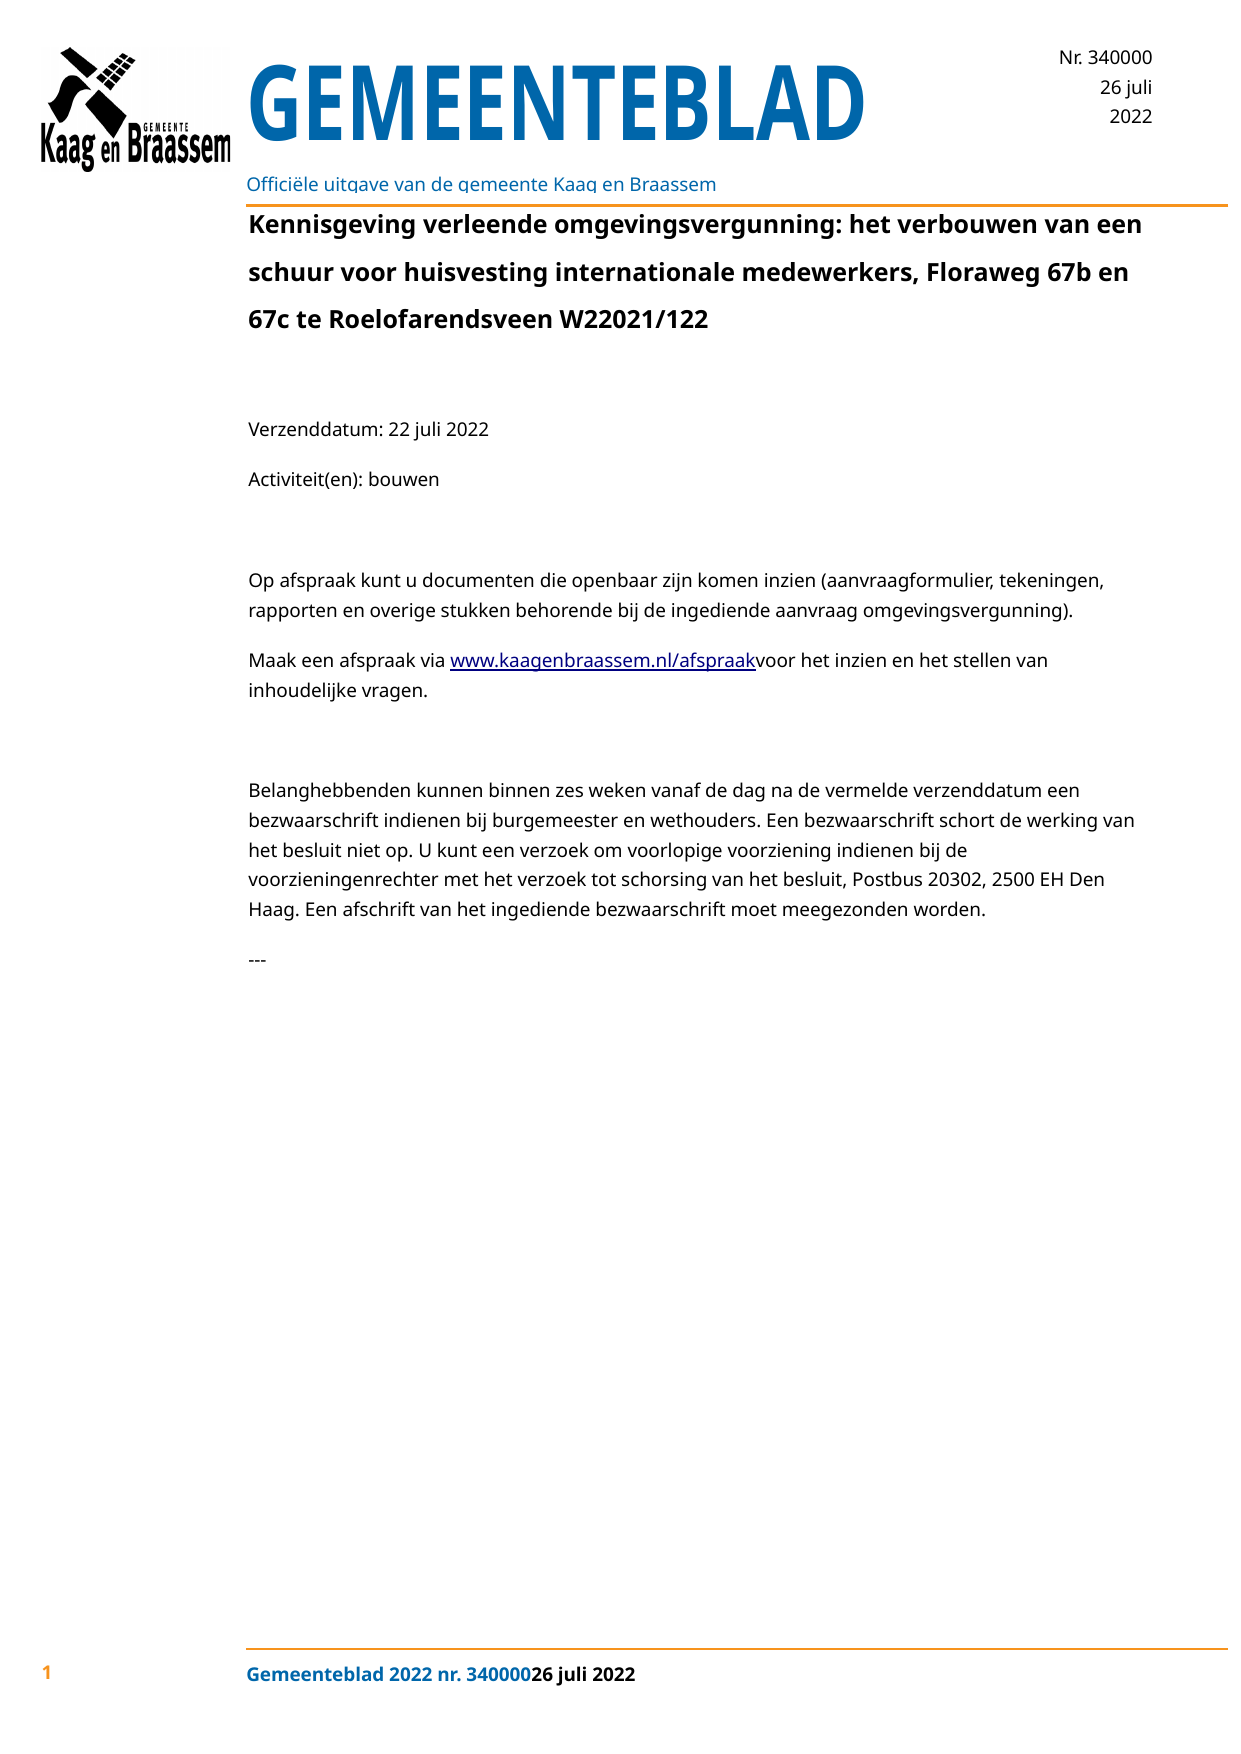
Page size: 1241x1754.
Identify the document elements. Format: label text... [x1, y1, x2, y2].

text Maak een afspraak via www.kaagenbraassem.nl/afspraakvoor het inzien en het stellen van inhoudelijke vragen. [248, 647, 1152, 702]
text Op afspraak kunt u documenten die openbaar zijn komen inzien (aanvraagformulier, tekeningen, rapporten en overige stukken behorende bij de ingediende aanvraag omgevingsvergunning). [248, 567, 1152, 622]
text --- [248, 946, 1152, 972]
text Belanghebbenden kunnen binnen zes weken vanaf de dag na de vermelde verzenddatum een bezwaarschrift indienen bij burgemeester en wethouders. Een bezwaarschrift schort de werking van het besluit niet op. U kunt een verzoek om voorlopige voorziening indienen bij de voorzieningenrechter met het verzoek tot schorsing van het besluit, Postbus 20302, 2500 EH Den Haag. Een afschrift van het ingediende bezwaarschrift moet meegezonden worden. [248, 778, 1152, 922]
text Verzenddatum: 22 juli 2022 [248, 416, 1152, 442]
text Activiteit(en): bouwen [248, 466, 1152, 492]
text Kennisgeving verleende omgevingsvergunning: het verbouwen van een schuur voor huisvesting internationale medewerkers, Floraweg 67b en 67c te Roelofarendsveen W22021/122 [248, 207, 1152, 336]
picture [41, 47, 231, 172]
